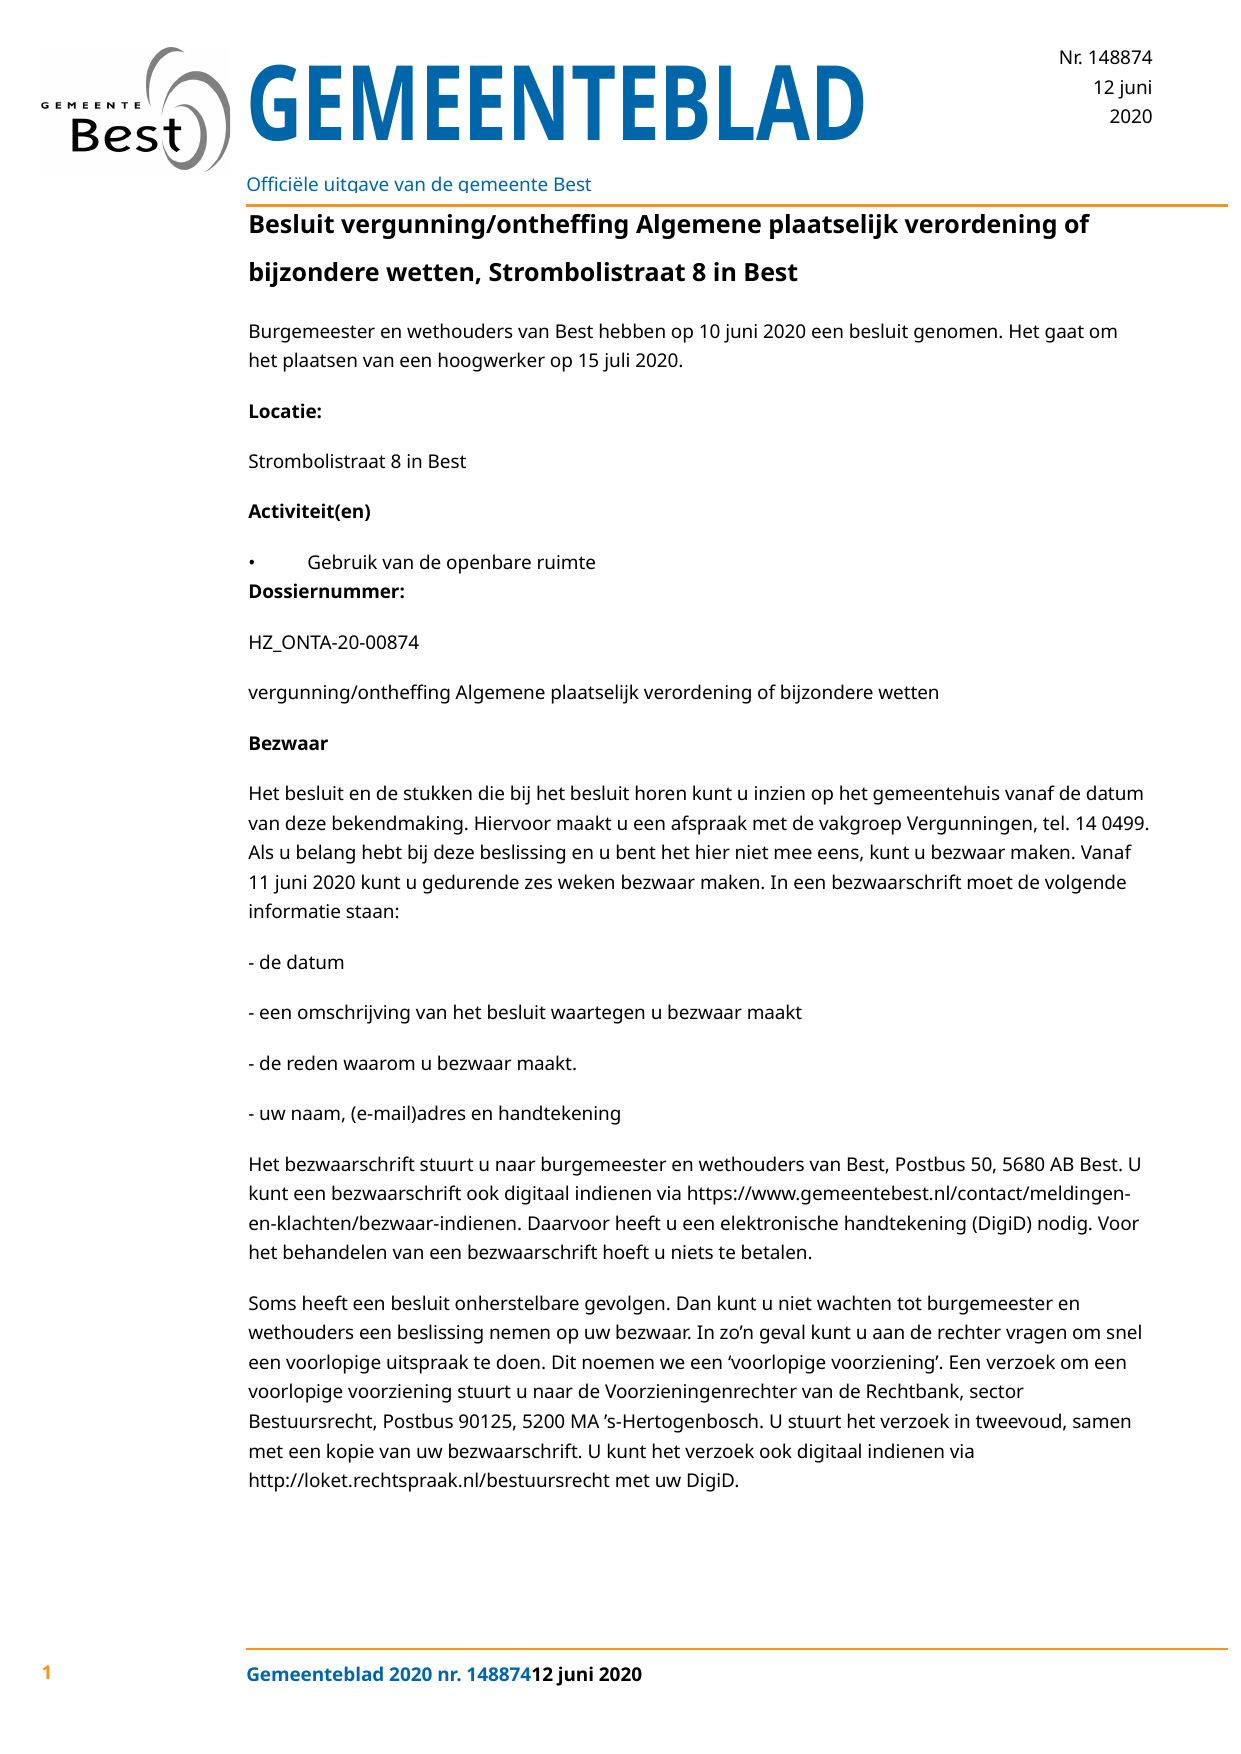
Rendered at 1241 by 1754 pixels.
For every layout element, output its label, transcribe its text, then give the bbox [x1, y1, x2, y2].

text - uw naam, (e-mail)adres en handtekening [248, 1100, 1152, 1126]
text HZ_ONTA-20-00874 [248, 629, 1152, 655]
text - de reden waarom u bezwaar maakt. [248, 1050, 1152, 1076]
text Soms heeft een besluit onherstelbare gevolgen. Dan kunt u niet wachten tot burgemeester en wethouders een beslissing nemen op uw bezwaar. In zo’n geval kunt u aan de rechter vragen om snel een voorlopige uitspraak te doen. Dit noemen we een ‘voorlopige voorziening’. Een verzoek om een voorlopige voorziening stuurt u naar de Voorzieningenrechter van de Rechtbank, sector Bestuursrecht, Postbus 90125, 5200 MA ’s-Hertogenbosch. U stuurt het verzoek in tweevoud, samen met een kopie van uw bezwaarschrift. U kunt het verzoek ook digitaal indienen via http://loket.rechtspraak.nl/bestuursrecht met uw DigiD. [248, 1290, 1152, 1493]
text - een omschrijving van het besluit waartegen u bezwaar maakt [248, 999, 1152, 1025]
text vergunning/ontheffing Algemene plaatselijk verordening of bijzondere wetten [248, 679, 1152, 705]
picture [41, 47, 231, 172]
text Locatie: [248, 398, 1152, 424]
list Gebruik van de openbare ruimte [248, 549, 1152, 575]
text - de datum [248, 949, 1152, 975]
text Burgemeester en wethouders van Best hebben op 10 juni 2020 een besluit genomen. Het gaat om het plaatsen van een hoogwerker op 15 juli 2020. [248, 318, 1152, 373]
text Bezwaar [248, 730, 1152, 756]
text Activiteit(en) [248, 499, 1152, 524]
text Besluit vergunning/ontheffing Algemene plaatselijk verordening of bijzondere wetten, Strombolistraat 8 in Best [248, 207, 1152, 288]
text Het besluit en de stukken die bij het besluit horen kunt u inzien op het gemeentehuis vanaf de datum van deze bekendmaking. Hiervoor maakt u een afspraak met de vakgroep Vergunningen, tel. 14 0499. Als u belang hebt bij deze beslissing en u bent het hier niet mee eens, kunt u bezwaar maken. Vanaf 11 juni 2020 kunt u gedurende zes weken bezwaar maken. In een bezwaarschrift moet de volgende informatie staan: [248, 780, 1152, 924]
text Het bezwaarschrift stuurt u naar burgemeester en wethouders van Best, Postbus 50, 5680 AB Best. U kunt een bezwaarschrift ook digitaal indienen via https://www.gemeentebest.nl/contact/meldingen-en-klachten/bezwaar-indienen. Daarvoor heeft u een elektronische handtekening (DigiD) nodig. Voor het behandelen van een bezwaarschrift hoeft u niets te betalen. [248, 1151, 1152, 1265]
text Dossiernummer: [248, 579, 1152, 604]
text Strombolistraat 8 in Best [248, 448, 1152, 474]
